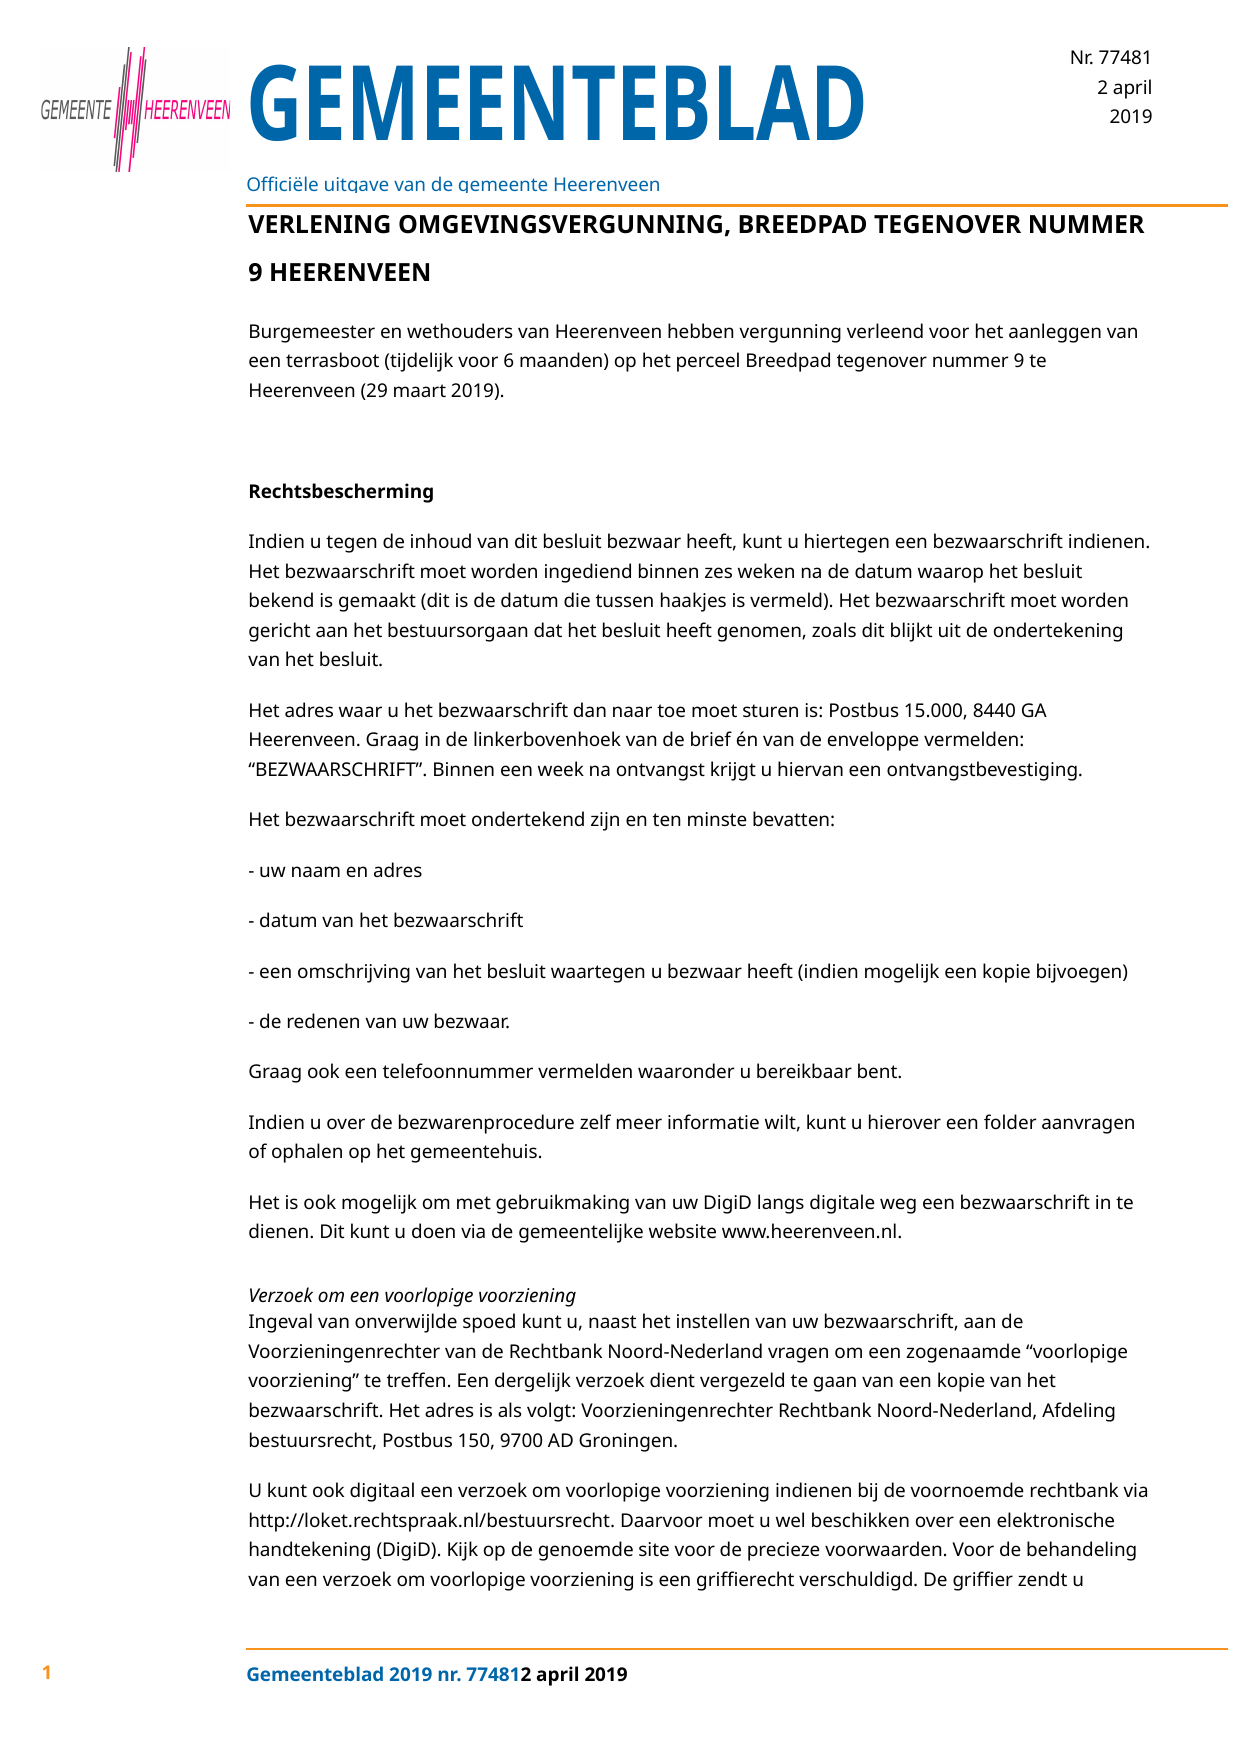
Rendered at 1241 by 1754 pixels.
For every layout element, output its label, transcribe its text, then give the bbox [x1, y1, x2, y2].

text - uw naam en adres [248, 857, 1152, 883]
text - de redenen van uw bezwaar. [248, 1008, 1152, 1034]
text Verzoek om een voorlopige voorziening [248, 1283, 1152, 1308]
text U kunt ook digitaal een verzoek om voorlopige voorziening indienen bij de voornoemde rechtbank via http://loket.rechtspraak.nl/bestuursrecht. Daarvoor moet u wel beschikken over een elektronische handtekening (DigiD). Kijk op de genoemde site voor de precieze voorwaarden. Voor de behandeling van een verzoek om voorlopige voorziening is een griffierecht verschuldigd. De griffier zendt u [248, 1477, 1152, 1592]
text Het is ook mogelijk om met gebruikmaking van uw DigiD langs digitale weg een bezwaarschrift in te dienen. Dit kunt u doen via de gemeentelijke website www.heerenveen.nl. [248, 1189, 1152, 1244]
text - een omschrijving van het besluit waartegen u bezwaar heeft (indien mogelijk een kopie bijvoegen) [248, 958, 1152, 984]
text Graag ook een telefoonnummer vermelden waaronder u bereikbaar bent. [248, 1059, 1152, 1084]
text Het bezwaarschrift moet ondertekend zijn en ten minste bevatten: [248, 807, 1152, 832]
text Indien u over de bezwarenprocedure zelf meer informatie wilt, kunt u hierover een folder aanvragen of ophalen op het gemeentehuis. [248, 1109, 1152, 1164]
text - datum van het bezwaarschrift [248, 907, 1152, 933]
text Rechtsbescherming [248, 478, 1152, 504]
picture [41, 47, 231, 172]
text Burgemeester en wethouders van Heerenveen hebben vergunning verleend voor het aanleggen van een terrasboot (tijdelijk voor 6 maanden) op het perceel Breedpad tegenover nummer 9 te Heerenveen (29 maart 2019). [248, 318, 1152, 403]
text Het adres waar u het bezwaarschrift dan naar toe moet sturen is: Postbus 15.000, 8440 GA Heerenveen. Graag in de linkerbovenhoek van de brief én van de enveloppe vermelden: “BEZWAARSCHRIFT”. Binnen een week na ontvangst krijgt u hiervan een ontvangstbevestiging. [248, 697, 1152, 782]
text Indien u tegen de inhoud van dit besluit bezwaar heeft, kunt u hiertegen een bezwaarschrift indienen. Het bezwaarschrift moet worden ingediend binnen zes weken na de datum waarop het besluit bekend is gemaakt (dit is de datum die tussen haakjes is vermeld). Het bezwaarschrift moet worden gericht aan het bestuursorgaan dat het besluit heeft genomen, zoals dit blijkt uit de ondertekening van het besluit. [248, 528, 1152, 672]
text VERLENING OMGEVINGSVERGUNNING, BREEDPAD TEGENOVER NUMMER 9 HEERENVEEN [248, 207, 1152, 288]
text Ingeval van onverwijlde spoed kunt u, naast het instellen van uw bezwaarschrift, aan de Voorzieningenrechter van de Rechtbank Noord-Nederland vragen om een zogenaamde “voorlopige voorziening” te treffen. Een dergelijk verzoek dient vergezeld te gaan van een kopie van het bezwaarschrift. Het adres is als volgt: Voorzieningenrechter Rechtbank Noord-Nederland, Afdeling bestuursrecht, Postbus 150, 9700 AD Groningen. [248, 1308, 1152, 1452]
